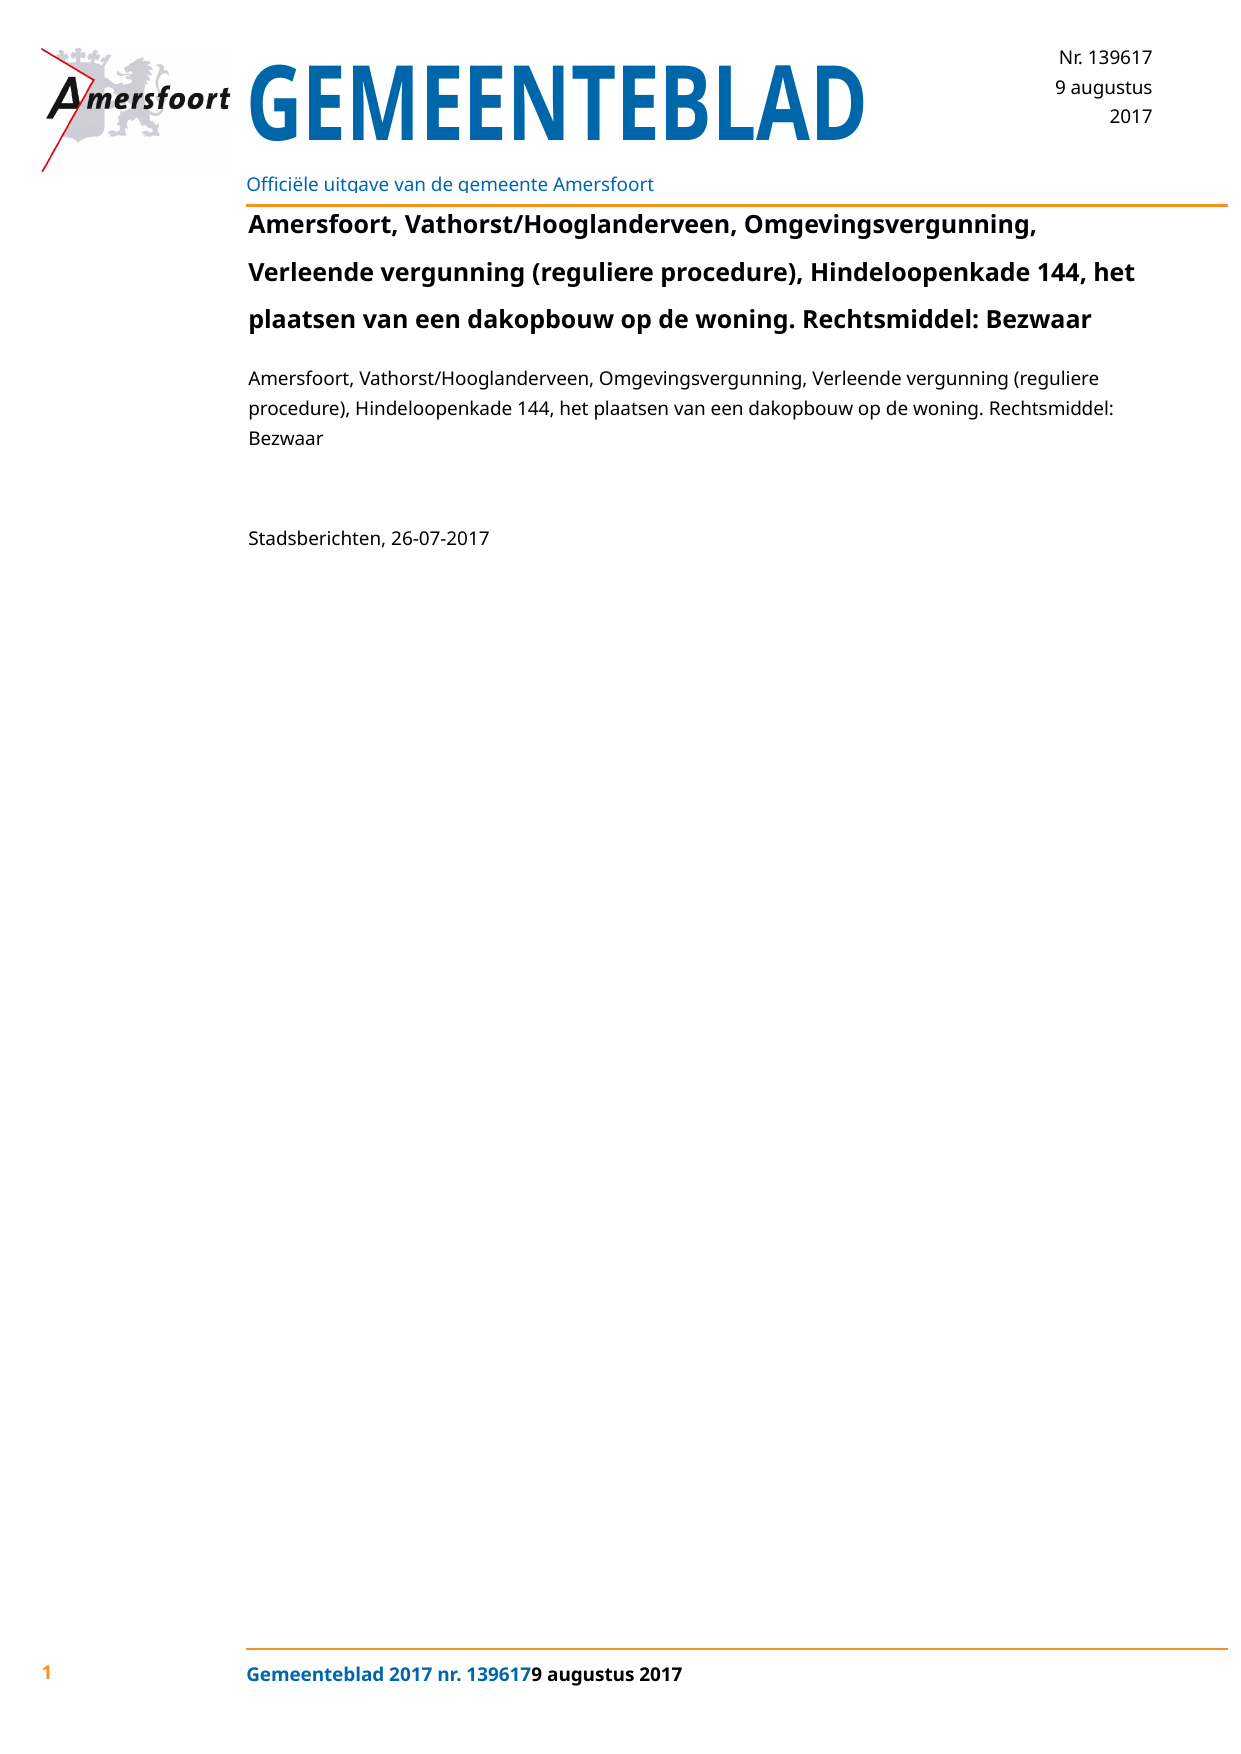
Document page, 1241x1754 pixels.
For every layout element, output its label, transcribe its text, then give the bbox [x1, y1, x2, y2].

picture [41, 47, 231, 172]
text Amersfoort, Vathorst/Hooglanderveen, Omgevingsvergunning, Verleende vergunning (reguliere procedure), Hindeloopenkade 144, het plaatsen van een dakopbouw op de woning. Rechtsmiddel: Bezwaar [248, 366, 1152, 450]
text Stadsberichten, 26-07-2017 [248, 526, 1152, 551]
text Amersfoort, Vathorst/Hooglanderveen, Omgevingsvergunning, Verleende vergunning (reguliere procedure), Hindeloopenkade 144, het plaatsen van een dakopbouw op de woning. Rechtsmiddel: Bezwaar [248, 207, 1152, 336]
